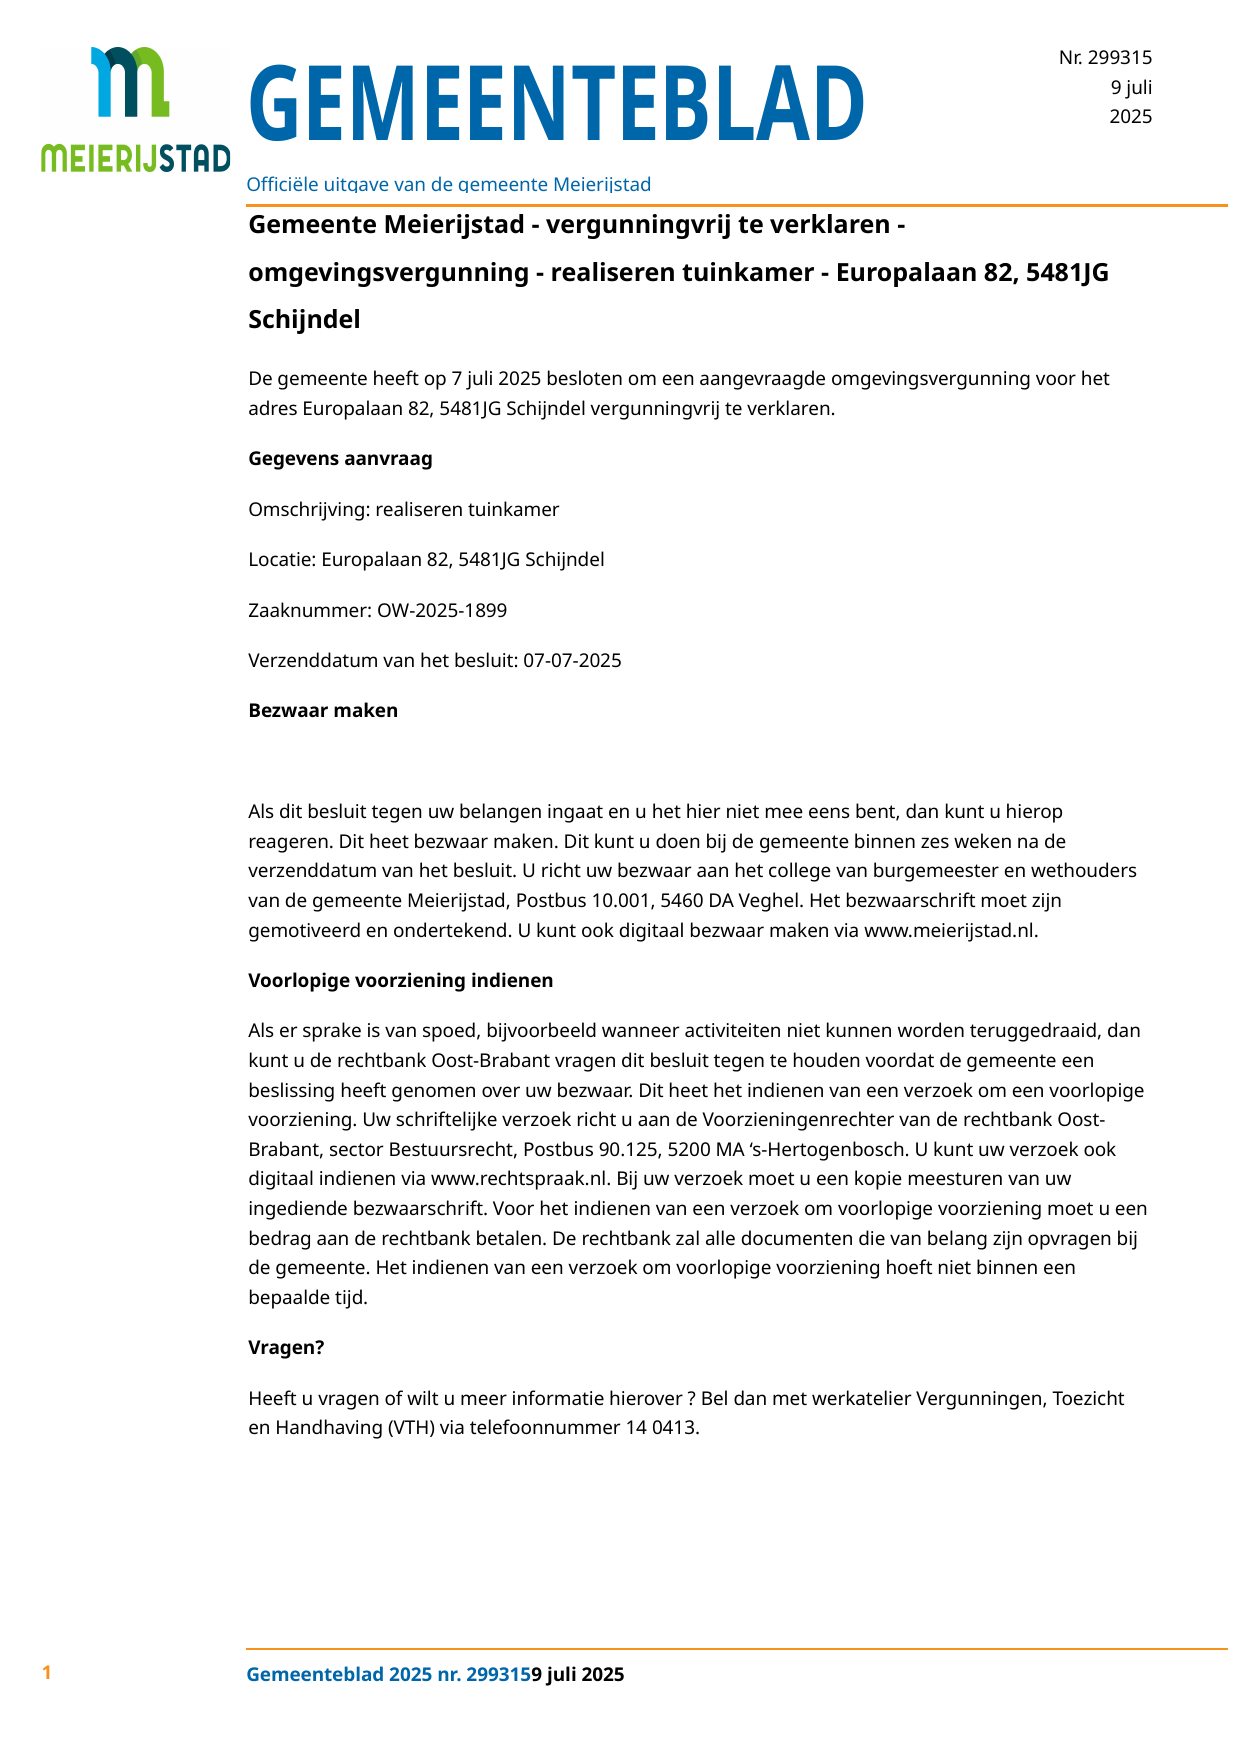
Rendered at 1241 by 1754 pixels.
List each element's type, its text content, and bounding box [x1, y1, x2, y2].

text Bezwaar maken [248, 698, 1152, 723]
text Gegevens aanvraag [248, 446, 1152, 471]
text Als dit besluit tegen uw belangen ingaat en u het hier niet mee eens bent, dan kunt u hierop reageren. Dit heet bezwaar maken. Dit kunt u doen bij de gemeente binnen zes weken na de verzenddatum van het besluit. U richt uw bezwaar aan het college van burgemeester en wethouders van de gemeente Meierijstad, Postbus 10.001, 5460 DA Veghel. Het bezwaarschrift moet zijn gemotiveerd en ondertekend. U kunt ook digitaal bezwaar maken via www.meierijstad.nl. [248, 798, 1152, 942]
text Heeft u vragen of wilt u meer informatie hierover ? Bel dan met werkatelier Vergunningen, Toezicht en Handhaving (VTH) via telefoonnummer 14 0413. [248, 1385, 1152, 1440]
text Vragen? [248, 1334, 1152, 1360]
text Zaaknummer: OW-2025-1899 [248, 597, 1152, 622]
text Als er sprake is van spoed, bijvoorbeeld wanneer activiteiten niet kunnen worden teruggedraaid, dan kunt u de rechtbank Oost-Brabant vragen dit besluit tegen te houden voordat de gemeente een beslissing heeft genomen over uw bezwaar. Dit heet het indienen van een verzoek om een voorlopige voorziening. Uw schriftelijke verzoek richt u aan de Voorzieningenrechter van de rechtbank Oost-Brabant, sector Bestuursrecht, Postbus 90.125, 5200 MA ‘s-Hertogenbosch. U kunt uw verzoek ook digitaal indienen via www.rechtspraak.nl. Bij uw verzoek moet u een kopie meesturen van uw ingediende bezwaarschrift. Voor het indienen van een verzoek om voorlopige voorziening moet u een bedrag aan de rechtbank betalen. De rechtbank zal alle documenten die van belang zijn opvragen bij de gemeente. Het indienen van een verzoek om voorlopige voorziening hoeft niet binnen een bepaalde tijd. [248, 1018, 1152, 1309]
text Omschrijving: realiseren tuinkamer [248, 496, 1152, 522]
text De gemeente heeft op 7 juli 2025 besloten om een aangevraagde omgevingsvergunning voor het adres Europalaan 82, 5481JG Schijndel vergunningvrij te verklaren. [248, 366, 1152, 421]
text Gemeente Meierijstad - vergunningvrij te verklaren - omgevingsvergunning - realiseren tuinkamer - Europalaan 82, 5481JG Schijndel [248, 207, 1152, 336]
picture [41, 47, 231, 172]
text Voorlopige voorziening indienen [248, 967, 1152, 993]
text Locatie: Europalaan 82, 5481JG Schijndel [248, 546, 1152, 572]
text Verzenddatum van het besluit: 07-07-2025 [248, 647, 1152, 673]
